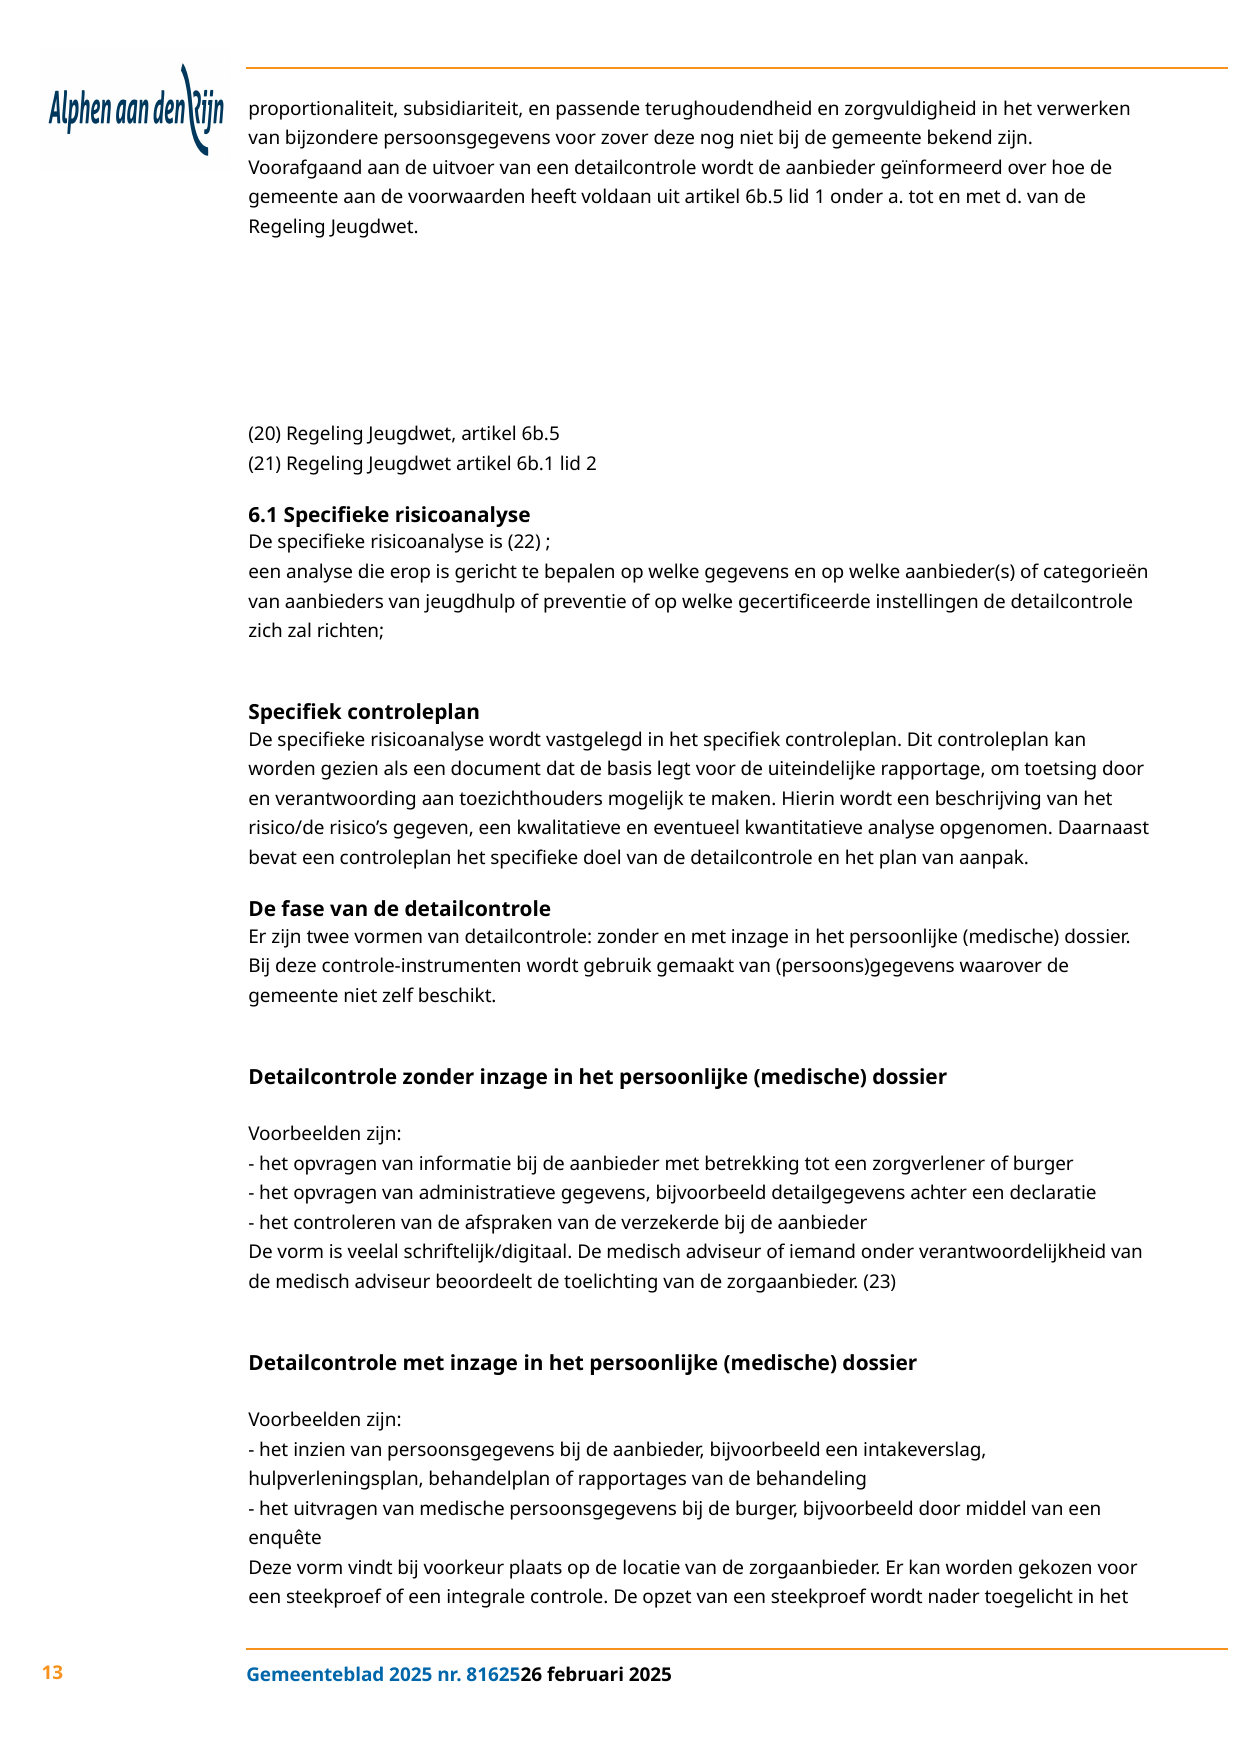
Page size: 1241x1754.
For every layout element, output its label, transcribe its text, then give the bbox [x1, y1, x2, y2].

text De specifieke risicoanalyse wordt vastgelegd in het specifiek controleplan. Dit controleplan kan worden gezien als een document dat de basis legt voor de uiteindelijke rapportage, om toetsing door en verantwoording aan toezichthouders mogelijk te maken. Hierin wordt een beschrijving van het risico/de risico’s gegeven, een kwalitatieve en eventueel kwantitatieve analyse opgenomen. Daarnaast bevat een controleplan het specifieke doel van de detailcontrole en het plan van aanpak. [248, 726, 1152, 870]
text Voorafgaand aan de uitvoer van een detailcontrole wordt de aanbieder geïnformeerd over hoe de gemeente aan de voorwaarden heeft voldaan uit artikel 6b.5 lid 1 onder a. tot en met d. van de Regeling Jeugdwet. [248, 154, 1152, 239]
text Voorbeelden zijn: [248, 1120, 1152, 1146]
text - het opvragen van informatie bij de aanbieder met betrekking tot een zorgverlener of burger [248, 1150, 1152, 1176]
text Detailcontrole zonder inzage in het persoonlijke (medische) dossier [248, 1062, 1152, 1091]
text proportionaliteit, subsidiariteit, en passende terughoudendheid en zorgvuldigheid in het verwerken van bijzondere persoonsgegevens voor zover deze nog niet bij de gemeente bekend zijn. [248, 95, 1152, 150]
text - het uitvragen van medische persoonsgegevens bij de burger, bijvoorbeeld door middel van een enquête [248, 1495, 1152, 1550]
text Er zijn twee vormen van detailcontrole: zonder en met inzage in het persoonlijke (medische) dossier. Bij deze controle-instrumenten wordt gebruik gemaakt van (persoons)gegevens waarover de gemeente niet zelf beschikt. [248, 923, 1152, 1008]
text een analyse die erop is gericht te bepalen op welke gegevens en op welke aanbieder(s) of categorieën van aanbieders van jeugdhulp of preventie of op welke gecertificeerde instellingen de detailcontrole zich zal richten; [248, 558, 1152, 643]
text (21) Regeling Jeugdwet artikel 6b.1 lid 2 [248, 450, 1152, 476]
text Specifiek controleplan [248, 697, 1152, 726]
text De fase van de detailcontrole [248, 894, 1152, 923]
picture [41, 47, 231, 172]
text 6.1 Specifieke risicoanalyse [248, 500, 1152, 529]
text De specifieke risicoanalyse is (22) ; [248, 529, 1152, 554]
text De vorm is veelal schriftelijk/digitaal. De medisch adviseur of iemand onder verantwoordelijkheid van de medisch adviseur beoordeelt de toelichting van de zorgaanbieder. (23) [248, 1238, 1152, 1294]
text - het opvragen van administratieve gegevens, bijvoorbeeld detailgegevens achter een declaratie [248, 1179, 1152, 1205]
text Detailcontrole met inzage in het persoonlijke (medische) dossier [248, 1348, 1152, 1377]
text - het inzien van persoonsgegevens bij de aanbieder, bijvoorbeeld een intakeverslag, hulpverleningsplan, behandelplan of rapportages van de behandeling [248, 1436, 1152, 1491]
text Voorbeelden zijn: [248, 1406, 1152, 1432]
text - het controleren van de afspraken van de verzekerde bij de aanbieder [248, 1209, 1152, 1235]
text Deze vorm vindt bij voorkeur plaats op de locatie van de zorgaanbieder. Er kan worden gekozen voor een steekproef of een integrale controle. De opzet van een steekproef wordt nader toegelicht in het [248, 1554, 1152, 1609]
text (20) Regeling Jeugdwet, artikel 6b.5 [248, 420, 1152, 446]
